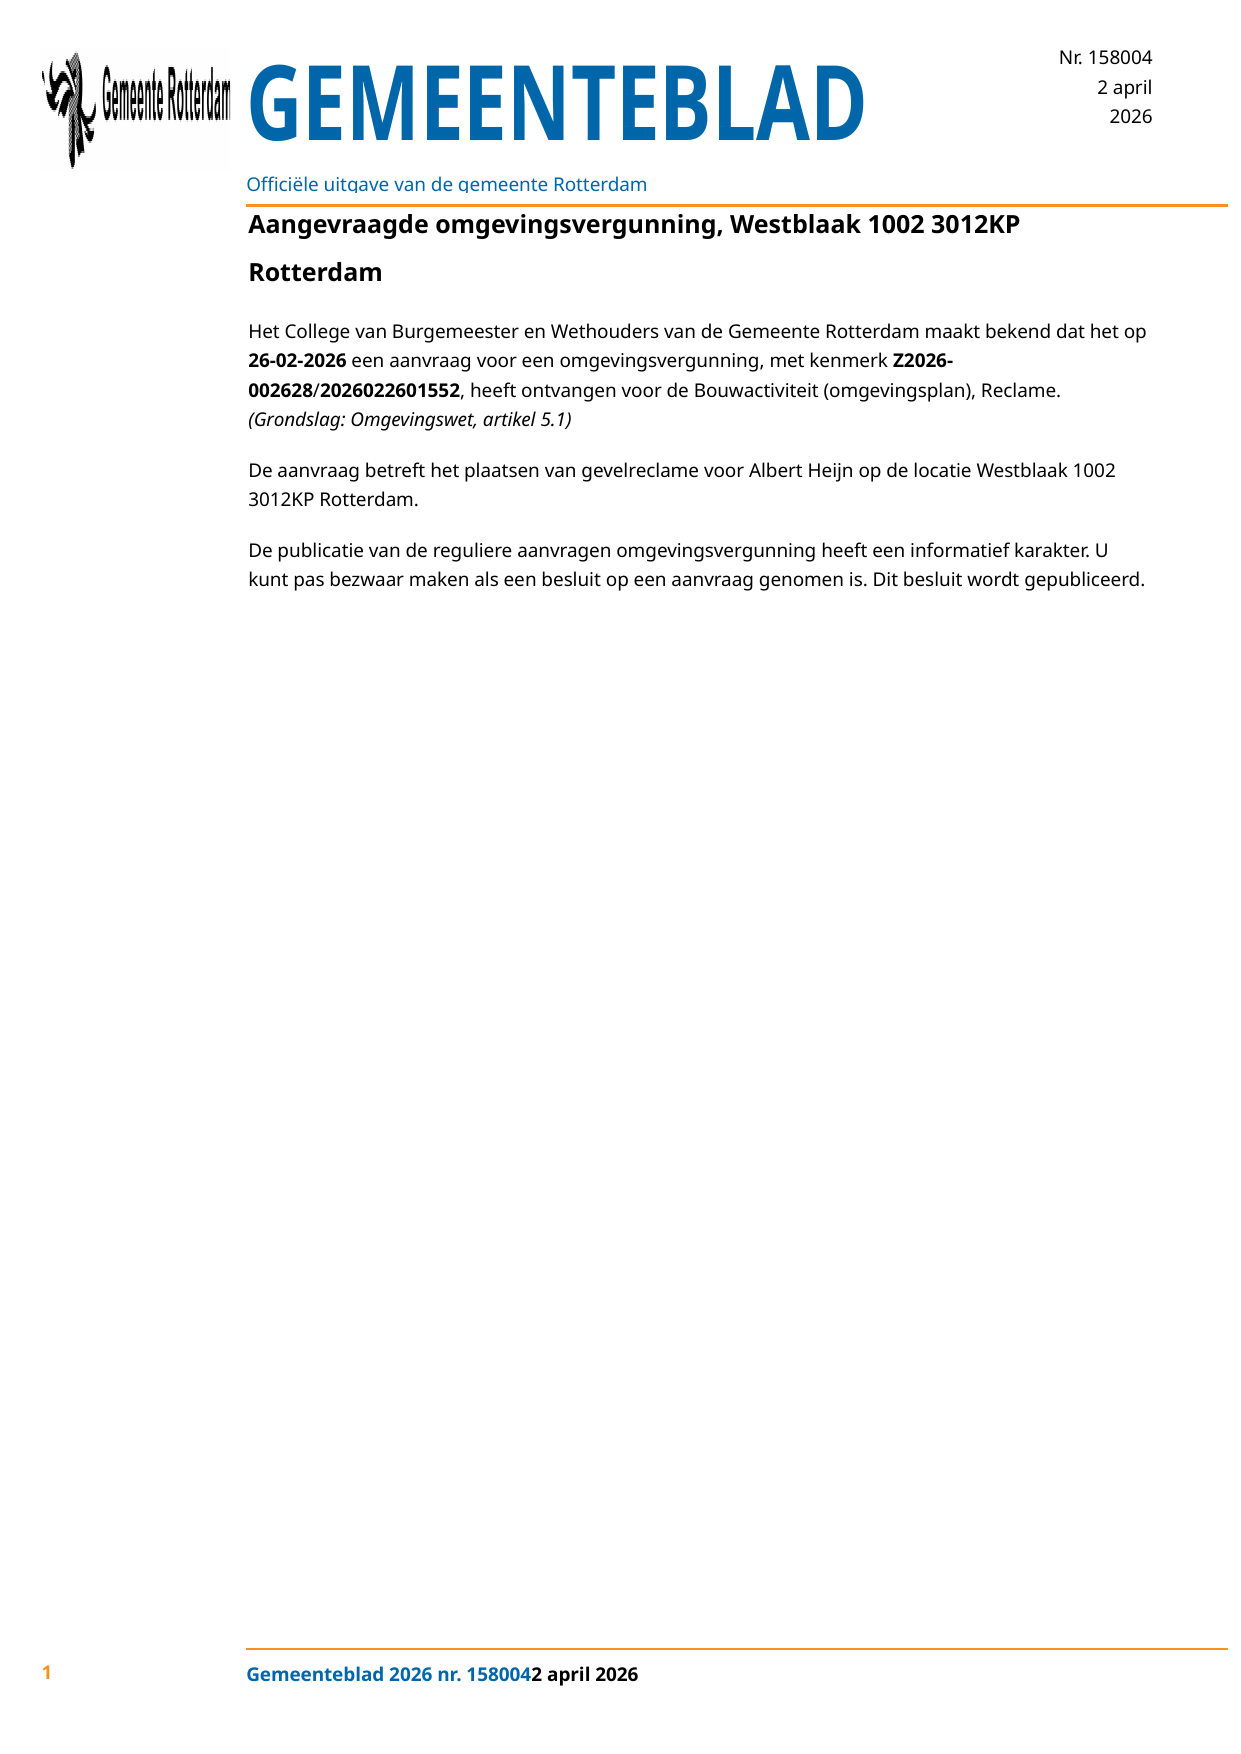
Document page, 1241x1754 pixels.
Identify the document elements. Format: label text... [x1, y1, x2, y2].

text De aanvraag betreft het plaatsen van gevelreclame voor Albert Heijn op de locatie Westblaak 1002 3012KP Rotterdam. [248, 457, 1152, 512]
text De publicatie van de reguliere aanvragen omgevingsvergunning heeft een informatief karakter. U kunt pas bezwaar maken als een besluit op een aanvraag genomen is. Dit besluit wordt gepubliceerd. [248, 537, 1152, 592]
picture [41, 47, 231, 172]
text Aangevraagde omgevingsvergunning, Westblaak 1002 3012KP Rotterdam [248, 207, 1152, 288]
text Het College van Burgemeester en Wethouders van de Gemeente Rotterdam maakt bekend dat het op 26-02-2026 een aanvraag voor een omgevingsvergunning, met kenmerk Z2026-002628/2026022601552, heeft ontvangen voor de Bouwactiviteit (omgevingsplan), Reclame. (Grondslag: Omgevingswet, artikel 5.1) [248, 318, 1152, 432]
